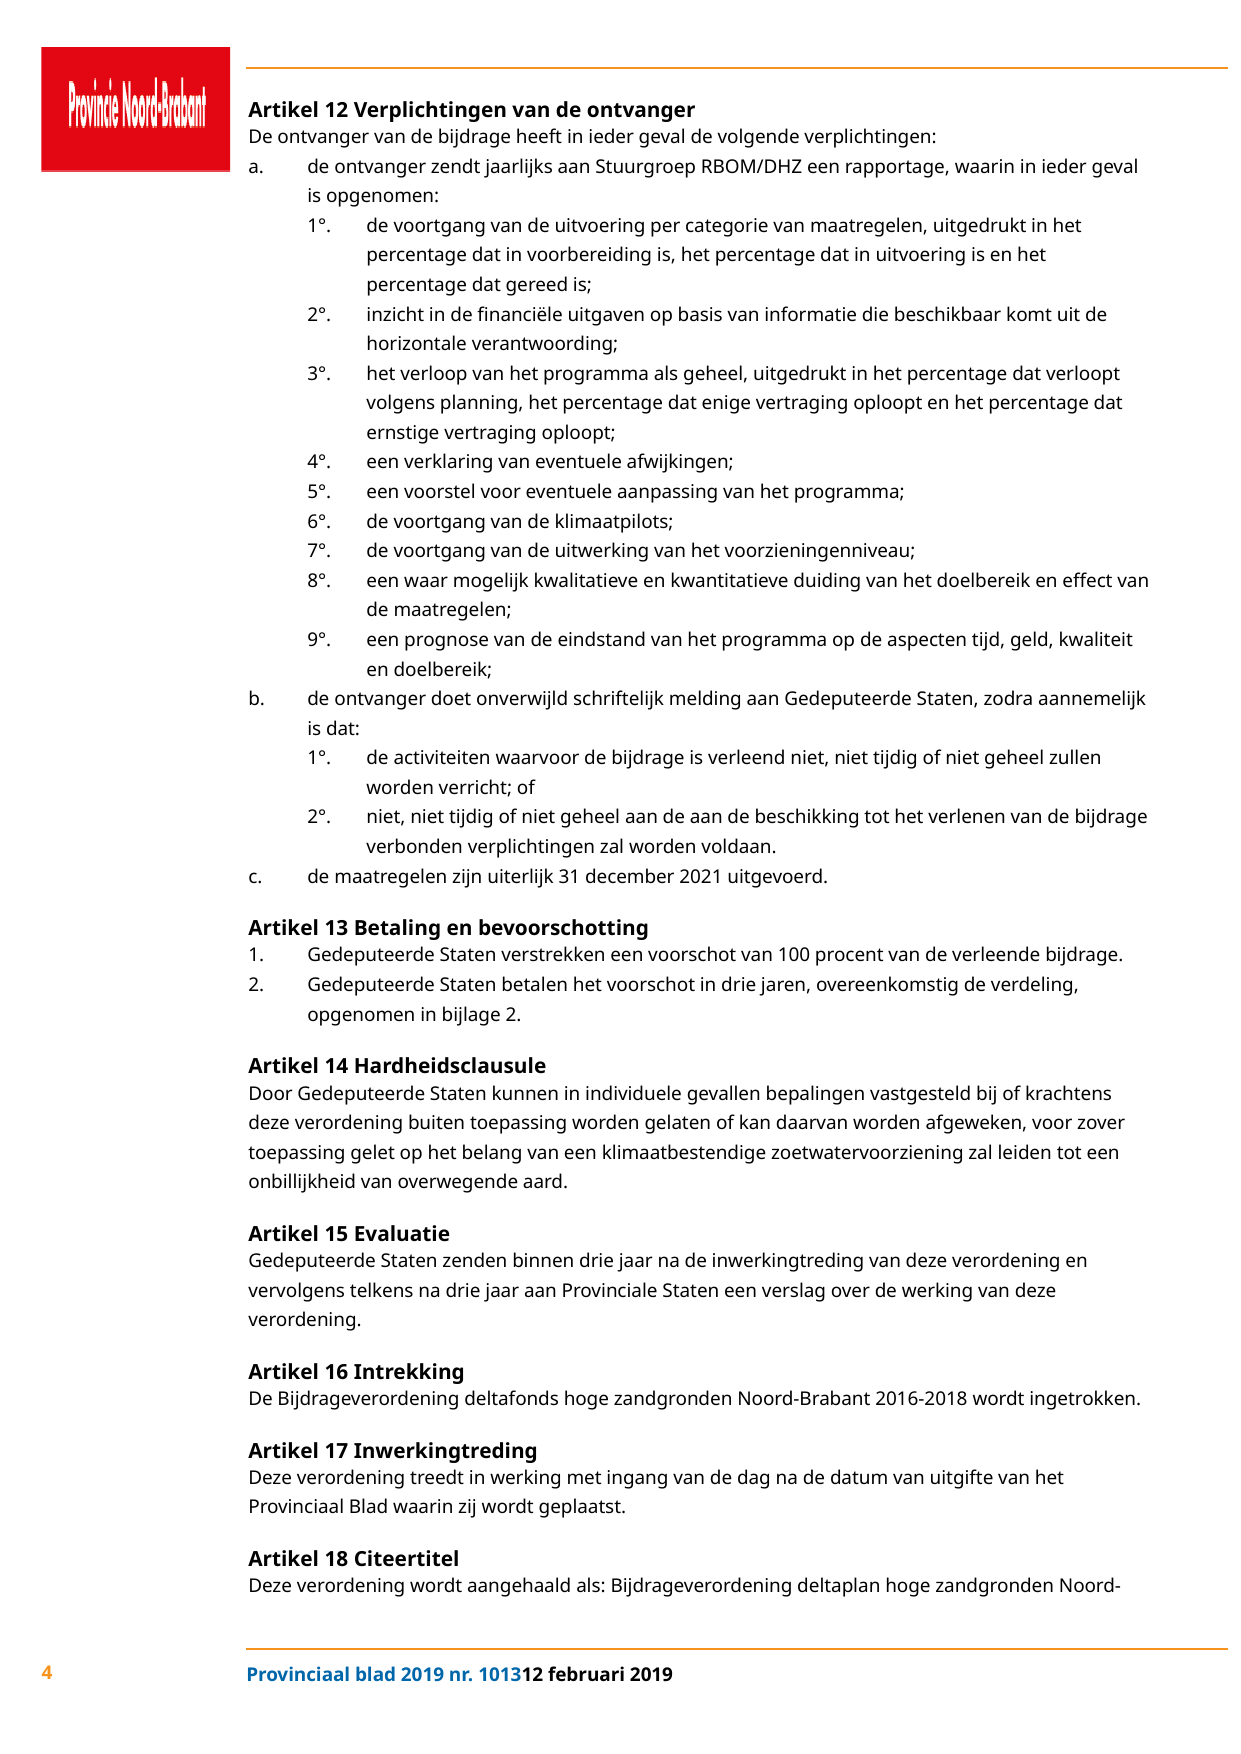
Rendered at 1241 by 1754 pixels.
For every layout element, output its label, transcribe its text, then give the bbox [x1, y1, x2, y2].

list een waar mogelijk kwalitatieve en kwantitatieve duiding van het doelbereik en effect van de maatregelen; [307, 567, 1152, 622]
list Gedeputeerde Staten betalen het voorschot in drie jaren, overeenkomstig de verdeling, opgenomen in bijlage 2. [248, 971, 1152, 1027]
list de ontvanger doet onverwijld schriftelijk melding aan Gedeputeerde Staten, zodra aannemelijk is dat: [248, 685, 1152, 741]
text De ontvanger van de bijdrage heeft in ieder geval de volgende verplichtingen: [248, 123, 1152, 149]
text Artikel 13 Betaling en bevoorschotting [248, 913, 1152, 942]
list de ontvanger zendt jaarlijks aan Stuurgroep RBOM/DHZ een rapportage, waarin in ieder geval is opgenomen: [248, 153, 1152, 208]
text Artikel 18 Citeertitel [248, 1544, 1152, 1573]
list een voorstel voor eventuele aanpassing van het programma; [307, 478, 1152, 504]
list de maatregelen zijn uiterlijk 31 december 2021 uitgevoerd. [248, 863, 1152, 888]
text Artikel 15 Evaluatie [248, 1219, 1152, 1247]
list inzicht in de financiële uitgaven op basis van informatie die beschikbaar komt uit de horizontale verantwoording; [307, 301, 1152, 356]
list de voortgang van de klimaatpilots; [307, 508, 1152, 533]
list de activiteiten waarvoor de bijdrage is verleend niet, niet tijdig of niet geheel zullen worden verricht; of [307, 744, 1152, 800]
text Gedeputeerde Staten zenden binnen drie jaar na de inwerkingtreding van deze verordening en vervolgens telkens na drie jaar aan Provinciale Staten een verslag over de werking van deze verordening. [248, 1247, 1152, 1332]
list een verklaring van eventuele afwijkingen; [307, 449, 1152, 474]
text Deze verordening treedt in werking met ingang van de dag na de datum van uitgifte van het Provinciaal Blad waarin zij wordt geplaatst. [248, 1464, 1152, 1519]
list de voortgang van de uitvoering per categorie van maatregelen, uitgedrukt in het percentage dat in voorbereiding is, het percentage dat in uitvoering is en het percentage dat gereed is; [307, 212, 1152, 297]
text Deze verordening wordt aangehaald als: Bijdrageverordening deltaplan hoge zandgronden Noord- [248, 1573, 1152, 1598]
list de voortgang van de uitwerking van het voorzieningenniveau; [307, 537, 1152, 563]
list het verloop van het programma als geheel, uitgedrukt in het percentage dat verloopt volgens planning, het percentage dat enige vertraging oploopt en het percentage dat ernstige vertraging oploopt; [307, 360, 1152, 445]
text Door Gedeputeerde Staten kunnen in individuele gevallen bepalingen vastgesteld bij of krachtens deze verordening buiten toepassing worden gelaten of kan daarvan worden afgeweken, voor zover toepassing gelet op het belang van een klimaatbestendige zoetwatervoorziening zal leiden tot een onbillijkheid van overwegende aard. [248, 1080, 1152, 1194]
text De Bijdrageverordening deltafonds hoge zandgronden Noord-Brabant 2016-2018 wordt ingetrokken. [248, 1385, 1152, 1411]
picture [41, 47, 231, 172]
list niet, niet tijdig of niet geheel aan de aan de beschikking tot het verlenen van de bijdrage verbonden verplichtingen zal worden voldaan. [307, 804, 1152, 859]
list Gedeputeerde Staten verstrekken een voorschot van 100 procent van de verleende bijdrage. [248, 942, 1152, 967]
text Artikel 14 Hardheidsclausule [248, 1051, 1152, 1080]
list een prognose van de eindstand van het programma op de aspecten tijd, geld, kwaliteit en doelbereik; [307, 626, 1152, 681]
text Artikel 16 Intrekking [248, 1357, 1152, 1385]
text Artikel 12 Verplichtingen van de ontvanger [248, 95, 1152, 123]
text Artikel 17 Inwerkingtreding [248, 1436, 1152, 1464]
